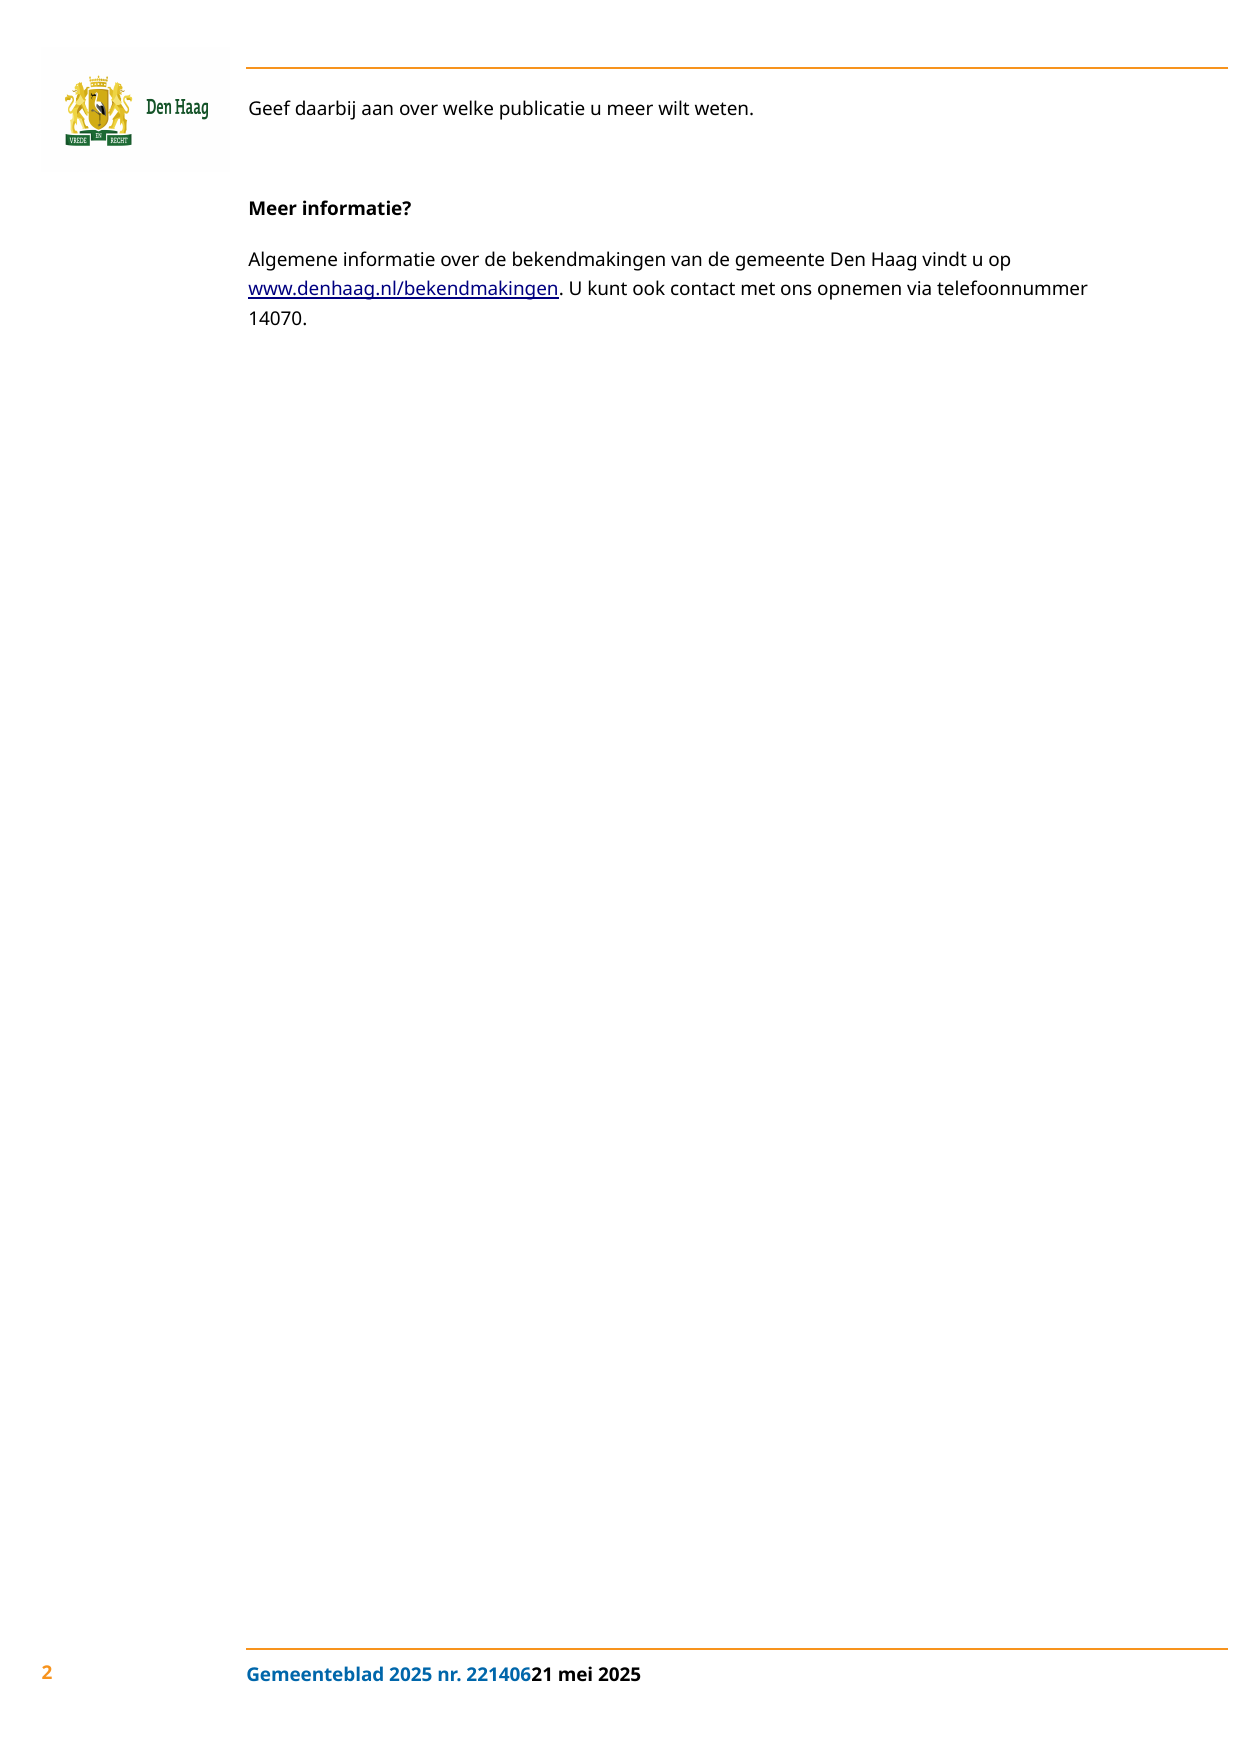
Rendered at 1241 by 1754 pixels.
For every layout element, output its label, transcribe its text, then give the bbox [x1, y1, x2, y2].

picture [41, 47, 231, 172]
text Geef daarbij aan over welke publicatie u meer wilt weten. [248, 95, 1152, 121]
text Meer informatie? [248, 196, 1152, 221]
text Algemene informatie over de bekendmakingen van de gemeente Den Haag vindt u op www.denhaag.nl/bekendmakingen. U kunt ook contact met ons opnemen via telefoonnummer 14070. [248, 246, 1152, 331]
